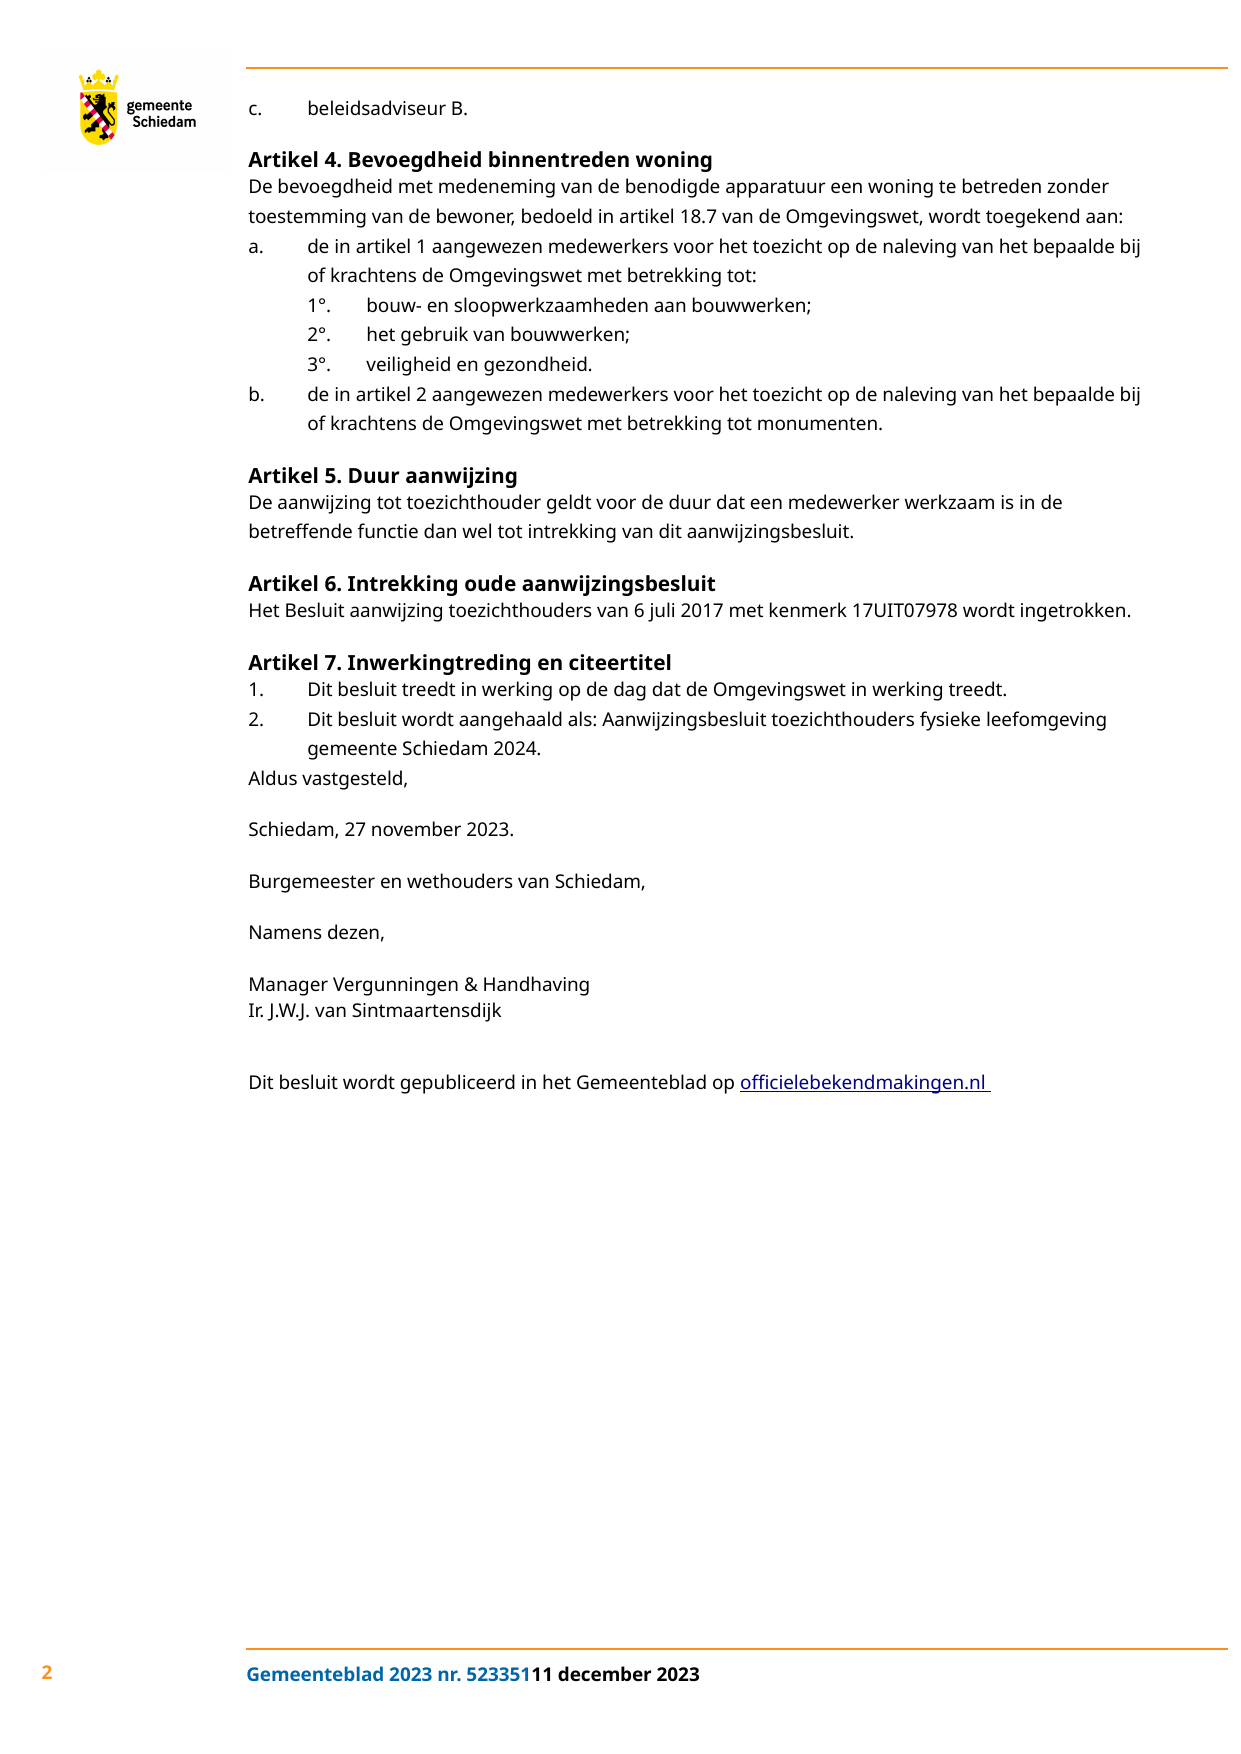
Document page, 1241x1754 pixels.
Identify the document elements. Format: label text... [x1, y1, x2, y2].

text Het Besluit aanwijzing toezichthouders van 6 juli 2017 met kenmerk 17UIT07978 wordt ingetrokken. [248, 598, 1152, 623]
text De aanwijzing tot toezichthouder geldt voor de duur dat een medewerker werkzaam is in de betreffende functie dan wel tot intrekking van dit aanwijzingsbesluit. [248, 489, 1152, 544]
text Artikel 5. Duur aanwijzing [248, 461, 1152, 489]
text Schiedam, 27 november 2023. [248, 817, 1152, 842]
text De bevoegdheid met medeneming van de benodigde apparatuur een woning te betreden zonder toestemming van de bewoner, bedoeld in artikel 18.7 van de Omgevingswet, wordt toegekend aan: [248, 174, 1152, 229]
text Artikel 7. Inwerkingtreding en citeertitel [248, 648, 1152, 676]
text Artikel 4. Bevoegdheid binnentreden woning [248, 145, 1152, 174]
text Artikel 6. Intrekking oude aanwijzingsbesluit [248, 569, 1152, 598]
text Ir. J.W.J. van Sintmaartensdijk [248, 997, 1152, 1022]
list de in artikel 2 aangewezen medewerkers voor het toezicht op de naleving van het bepaalde bij of krachtens de Omgevingswet met betrekking tot monumenten. [248, 381, 1152, 436]
picture [41, 47, 231, 172]
text Aldus vastgesteld, [248, 765, 1152, 791]
list Dit besluit wordt aangehaald als: Aanwijzingsbesluit toezichthouders fysieke leefomgeving gemeente Schiedam 2024. [248, 706, 1152, 761]
text Namens dezen, [248, 919, 1152, 945]
list bouw- en sloopwerkzaamheden aan bouwwerken; [307, 292, 1152, 318]
list Dit besluit treedt in werking op de dag dat de Omgevingswet in werking treedt. [248, 676, 1152, 702]
text Manager Vergunningen & Handhaving [248, 971, 1152, 997]
list veiligheid en gezondheid. [307, 351, 1152, 377]
text Dit besluit wordt gepubliceerd in het Gemeenteblad op officielebekendmakingen.nl [248, 1069, 1152, 1095]
list beleidsadviseur B. [248, 95, 1152, 121]
list de in artikel 1 aangewezen medewerkers voor het toezicht op de naleving van het bepaalde bij of krachtens de Omgevingswet met betrekking tot: [248, 233, 1152, 288]
list het gebruik van bouwwerken; [307, 322, 1152, 347]
text Burgemeester en wethouders van Schiedam, [248, 868, 1152, 894]
